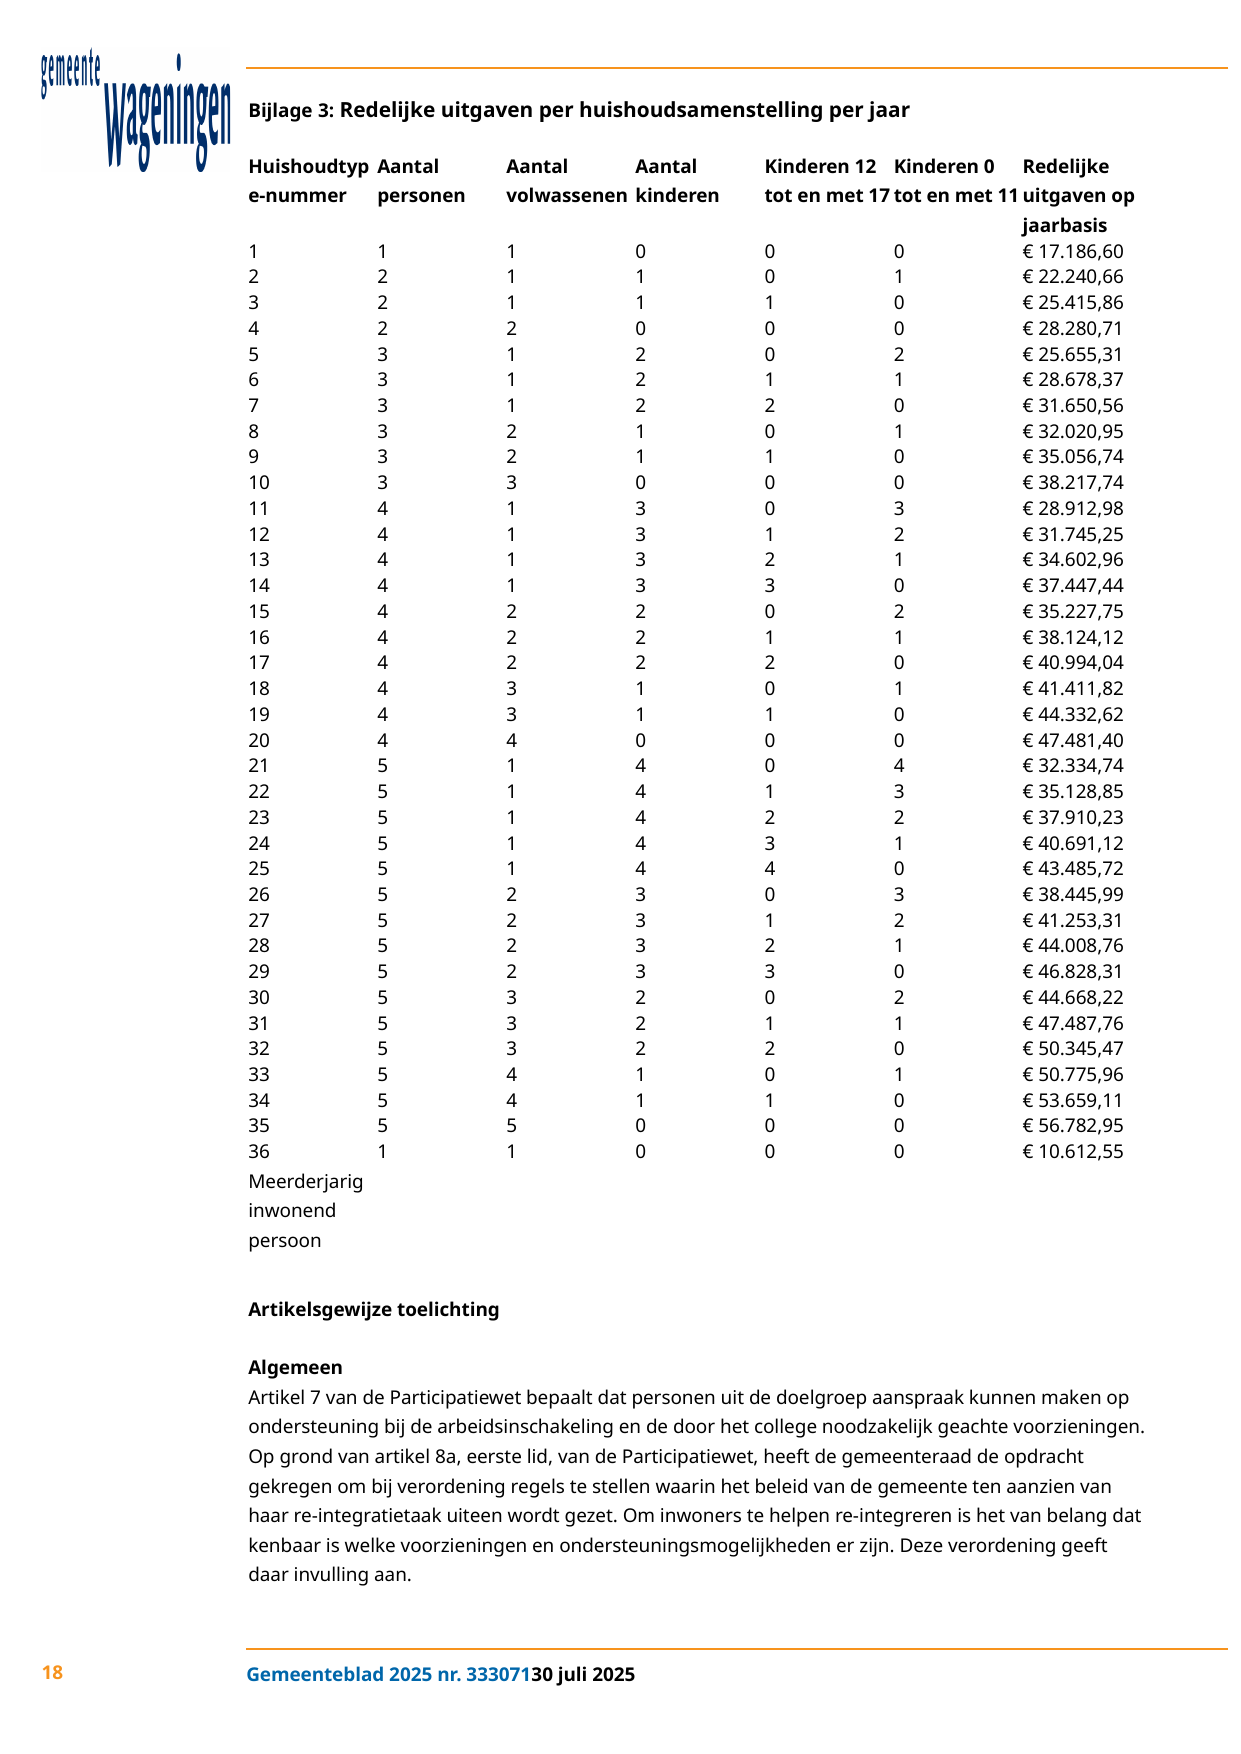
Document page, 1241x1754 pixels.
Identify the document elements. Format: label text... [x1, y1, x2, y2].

table_cell 1 [377, 238, 506, 264]
table_cell 5 [377, 984, 506, 1010]
text Artikel 7 van de Participatiewet bepaalt dat personen uit de doelgroep aanspraak kunnen maken op ondersteuning bij de arbeidsinschakeling en de door het college noodzakelijk geachte voorzieningen. Op grond van artikel 8a, eerste lid, van de Participatiewet, heeft de gemeenteraad de opdracht gekregen om bij verordening regels te stellen waarin het beleid van de gemeente ten aanzien van haar re-integratietaak uiteen wordt gezet. Om inwoners te helpen re-integreren is het van belang dat kenbaar is welke voorzieningen en ondersteuningsmogelijkheden er zijn. Deze verordening geeft daar invulling aan. [248, 1384, 1152, 1587]
table_cell 2 [894, 598, 1022, 624]
table_cell 5 [377, 778, 506, 804]
table_cell 0 [764, 984, 893, 1010]
table_cell 18 [248, 675, 377, 701]
table_cell € 35.056,74 [1023, 444, 1152, 469]
table_cell 3 [506, 1036, 635, 1061]
table_cell 3 [635, 573, 764, 598]
table_cell 35 [248, 1113, 377, 1138]
table_cell € 17.186,60 [1023, 238, 1152, 264]
table_cell € 32.334,74 [1023, 753, 1152, 778]
table_cell 2 [506, 958, 635, 984]
table_cell 2 [377, 315, 506, 341]
table_cell 10 [248, 470, 377, 495]
table_cell 2 [764, 1036, 893, 1061]
table_cell 2 [506, 933, 635, 958]
table_cell 0 [764, 753, 893, 778]
table_cell 2 [506, 444, 635, 469]
table_cell 14 [248, 573, 377, 598]
table_cell 1 [506, 289, 635, 315]
table_cell 2 [764, 392, 893, 418]
table_cell 1 [764, 907, 893, 933]
table_cell 0 [764, 1061, 893, 1087]
table_cell 24 [248, 830, 377, 855]
table_cell 3 [894, 495, 1022, 521]
table_cell 3 [506, 701, 635, 727]
table_cell 1 [506, 547, 635, 572]
table_cell 2 [635, 598, 764, 624]
table_header Kinderen 12 tot en met 17 [764, 153, 893, 238]
table_cell 16 [248, 624, 377, 649]
table_cell 1 [506, 238, 635, 264]
table_cell 1 [764, 1010, 893, 1036]
table_cell 1 [764, 367, 893, 392]
table_cell 8 [248, 418, 377, 444]
text Artikelsgewijze toelichting [248, 1286, 1152, 1325]
table_cell 1 [506, 753, 635, 778]
table_cell 1 [506, 804, 635, 830]
table_cell € 35.227,75 [1023, 598, 1152, 624]
table_cell 5 [377, 804, 506, 830]
table_cell 4 [377, 521, 506, 547]
table_cell € 44.332,62 [1023, 701, 1152, 727]
table_header Aantal volwassenen [506, 153, 635, 238]
table_cell 1 [894, 1010, 1022, 1036]
table_cell 5 [377, 1061, 506, 1087]
table_cell 3 [635, 547, 764, 572]
table_cell 0 [894, 392, 1022, 418]
table_cell 9 [248, 444, 377, 469]
table_cell 5 [377, 1113, 506, 1138]
table_cell € 37.910,23 [1023, 804, 1152, 830]
table_cell € 53.659,11 [1023, 1087, 1152, 1113]
table_cell 3 [635, 933, 764, 958]
table_cell 4 [635, 830, 764, 855]
table_cell 1 [635, 264, 764, 289]
text Algemeen [248, 1354, 1152, 1380]
table_cell € 25.655,31 [1023, 341, 1152, 367]
table_cell 1 [506, 830, 635, 855]
table_cell 2 [635, 367, 764, 392]
table_cell 21 [248, 753, 377, 778]
table_cell 1 [764, 1087, 893, 1113]
table_cell 4 [377, 598, 506, 624]
table_cell 5 [506, 1113, 635, 1138]
table_cell 2 [506, 624, 635, 649]
table_cell 0 [764, 1139, 893, 1253]
table_cell 2 [506, 650, 635, 675]
table_cell 2 [894, 907, 1022, 933]
text Bijlage 3: Redelijke uitgaven per huishoudsamenstelling per jaar [248, 95, 1152, 123]
table_cell 0 [894, 1036, 1022, 1061]
table_cell 1 [894, 547, 1022, 572]
table_cell 2 [635, 624, 764, 649]
table_cell € 34.602,96 [1023, 547, 1152, 572]
table_cell 0 [635, 727, 764, 752]
table_cell 4 [635, 778, 764, 804]
table_cell 2 [894, 341, 1022, 367]
table_cell 0 [764, 675, 893, 701]
table_cell 4 [764, 855, 893, 881]
table_cell € 31.745,25 [1023, 521, 1152, 547]
table_cell 0 [894, 1139, 1022, 1253]
table_cell 0 [764, 341, 893, 367]
table_cell 2 [506, 907, 635, 933]
table_cell 1 [377, 1139, 506, 1253]
table_cell 3 [894, 881, 1022, 907]
table_cell € 50.775,96 [1023, 1061, 1152, 1087]
table_cell 2 [764, 933, 893, 958]
table_cell 4 [377, 573, 506, 598]
table_cell 3 [764, 573, 893, 598]
table_cell 1 [506, 855, 635, 881]
table_cell 1 [635, 675, 764, 701]
table_cell 4 [635, 855, 764, 881]
table_cell 22 [248, 778, 377, 804]
table_cell € 37.447,44 [1023, 573, 1152, 598]
table_cell 0 [635, 470, 764, 495]
table_cell 2 [506, 315, 635, 341]
table_cell 1 [248, 238, 377, 264]
table_cell 0 [894, 701, 1022, 727]
table_cell 32 [248, 1036, 377, 1061]
table_cell 3 [377, 392, 506, 418]
table_cell 0 [894, 650, 1022, 675]
table_cell 0 [764, 315, 893, 341]
table_cell 1 [764, 521, 893, 547]
table_cell 2 [635, 392, 764, 418]
table_cell 1 [764, 289, 893, 315]
table_cell 2 [377, 264, 506, 289]
table_cell 30 [248, 984, 377, 1010]
table_cell 5 [377, 881, 506, 907]
table_cell 1 [764, 624, 893, 649]
table_cell 4 [377, 727, 506, 752]
table_cell 1 [894, 624, 1022, 649]
table_cell 0 [764, 418, 893, 444]
table_cell € 41.253,31 [1023, 907, 1152, 933]
table_cell 0 [764, 727, 893, 752]
table_cell 23 [248, 804, 377, 830]
table_cell 0 [894, 727, 1022, 752]
table_header Kinderen 0 tot en met 11 [894, 153, 1022, 238]
table_cell 5 [377, 933, 506, 958]
table_cell € 46.828,31 [1023, 958, 1152, 984]
table_cell 1 [635, 418, 764, 444]
table_cell € 35.128,85 [1023, 778, 1152, 804]
table_cell € 28.912,98 [1023, 495, 1152, 521]
table_cell 0 [894, 1087, 1022, 1113]
table_cell 1 [506, 367, 635, 392]
table_cell € 28.280,71 [1023, 315, 1152, 341]
table_cell 4 [377, 495, 506, 521]
table_cell 1 [635, 444, 764, 469]
table_cell 1 [506, 1139, 635, 1253]
table_cell 3 [635, 907, 764, 933]
table_cell 0 [764, 264, 893, 289]
table_cell € 25.415,86 [1023, 289, 1152, 315]
table_cell 0 [635, 315, 764, 341]
table_cell 2 [894, 521, 1022, 547]
table_cell 25 [248, 855, 377, 881]
table_cell 20 [248, 727, 377, 752]
table_cell 2 [635, 650, 764, 675]
table_cell 2 [635, 341, 764, 367]
table_cell 3 [377, 470, 506, 495]
table_cell 31 [248, 1010, 377, 1036]
table_cell 5 [377, 753, 506, 778]
table_cell 2 [894, 984, 1022, 1010]
table_cell 1 [506, 521, 635, 547]
table_cell 1 [635, 1061, 764, 1087]
table_cell 5 [377, 830, 506, 855]
table_cell 5 [248, 341, 377, 367]
table_cell 5 [377, 1036, 506, 1061]
table_cell 6 [248, 367, 377, 392]
table_cell 2 [506, 881, 635, 907]
table_cell 4 [635, 804, 764, 830]
table_cell 0 [894, 315, 1022, 341]
table_cell 1 [506, 573, 635, 598]
table_cell 2 [764, 804, 893, 830]
table_cell 0 [894, 855, 1022, 881]
table_cell 1 [506, 495, 635, 521]
table_cell 3 [377, 367, 506, 392]
table_cell 4 [248, 315, 377, 341]
table_cell 1 [894, 675, 1022, 701]
table_cell 2 [764, 650, 893, 675]
table_cell 2 [248, 264, 377, 289]
table_cell 4 [635, 753, 764, 778]
table_cell 3 [248, 289, 377, 315]
table_cell 1 [764, 778, 893, 804]
table_cell 3 [377, 418, 506, 444]
table_cell € 10.612,55 [1023, 1139, 1152, 1253]
table_cell 27 [248, 907, 377, 933]
table_cell 5 [377, 1010, 506, 1036]
table_cell 2 [894, 804, 1022, 830]
table_cell 0 [635, 1139, 764, 1253]
table_cell 7 [248, 392, 377, 418]
table_cell 5 [377, 907, 506, 933]
table_cell 5 [377, 855, 506, 881]
table_cell 5 [377, 1087, 506, 1113]
table_cell 29 [248, 958, 377, 984]
table_cell € 41.411,82 [1023, 675, 1152, 701]
table_cell 3 [377, 444, 506, 469]
table_cell 0 [894, 444, 1022, 469]
table_cell 4 [377, 675, 506, 701]
table_cell 2 [764, 547, 893, 572]
table_cell 0 [635, 1113, 764, 1138]
table_cell 3 [635, 958, 764, 984]
table_cell € 44.008,76 [1023, 933, 1152, 958]
table_cell € 43.485,72 [1023, 855, 1152, 881]
table_cell 1 [506, 341, 635, 367]
table_cell 34 [248, 1087, 377, 1113]
table_cell € 40.691,12 [1023, 830, 1152, 855]
table_cell € 38.124,12 [1023, 624, 1152, 649]
table_cell 2 [635, 1010, 764, 1036]
table_cell 2 [635, 1036, 764, 1061]
table_cell 2 [506, 598, 635, 624]
table_cell € 32.020,95 [1023, 418, 1152, 444]
table_cell 1 [635, 289, 764, 315]
table_cell 2 [506, 418, 635, 444]
table_cell 1 [894, 264, 1022, 289]
table_cell 5 [377, 958, 506, 984]
table_cell 15 [248, 598, 377, 624]
table_cell 0 [894, 470, 1022, 495]
table_cell 1 [506, 392, 635, 418]
table_cell 0 [764, 470, 893, 495]
table_cell 3 [506, 1010, 635, 1036]
table_cell 4 [506, 727, 635, 752]
table_cell 4 [894, 753, 1022, 778]
table_cell € 44.668,22 [1023, 984, 1152, 1010]
table_cell 3 [506, 675, 635, 701]
table_cell 2 [377, 289, 506, 315]
table_cell 1 [764, 701, 893, 727]
table_cell 4 [506, 1087, 635, 1113]
table_cell 1 [894, 367, 1022, 392]
table_cell 0 [764, 598, 893, 624]
table_cell 4 [377, 650, 506, 675]
table_cell 0 [894, 1113, 1022, 1138]
table_cell 33 [248, 1061, 377, 1087]
table_cell € 40.994,04 [1023, 650, 1152, 675]
table_cell € 50.345,47 [1023, 1036, 1152, 1061]
table_cell 0 [764, 881, 893, 907]
table_cell € 56.782,95 [1023, 1113, 1152, 1138]
table_cell 1 [894, 933, 1022, 958]
table_cell 0 [894, 289, 1022, 315]
table_cell € 28.678,37 [1023, 367, 1152, 392]
table_cell 0 [764, 1113, 893, 1138]
table_cell 3 [894, 778, 1022, 804]
table_cell 12 [248, 521, 377, 547]
table_cell 4 [506, 1061, 635, 1087]
table_cell 1 [506, 264, 635, 289]
table_header Aantal kinderen [635, 153, 764, 238]
table_cell 1 [635, 701, 764, 727]
table_cell 28 [248, 933, 377, 958]
table_cell € 47.487,76 [1023, 1010, 1152, 1036]
table_cell 17 [248, 650, 377, 675]
table_cell € 22.240,66 [1023, 264, 1152, 289]
table_cell 0 [764, 238, 893, 264]
table_cell 1 [764, 444, 893, 469]
table_header Huishoudtype-nummer [248, 153, 377, 238]
table_cell € 47.481,40 [1023, 727, 1152, 752]
table_cell 1 [506, 778, 635, 804]
table_cell 3 [764, 958, 893, 984]
table_cell 3 [635, 521, 764, 547]
table_cell 4 [377, 547, 506, 572]
table_cell 0 [764, 495, 893, 521]
table_cell 3 [506, 470, 635, 495]
table_cell € 31.650,56 [1023, 392, 1152, 418]
table_cell 0 [894, 238, 1022, 264]
table_cell 19 [248, 701, 377, 727]
table_cell 2 [635, 984, 764, 1010]
table_cell € 38.217,74 [1023, 470, 1152, 495]
table_cell 4 [377, 624, 506, 649]
table_cell 13 [248, 547, 377, 572]
table_cell 3 [377, 341, 506, 367]
table_cell 1 [894, 1061, 1022, 1087]
table_cell 3 [764, 830, 893, 855]
table_cell 3 [635, 495, 764, 521]
table_cell 4 [377, 701, 506, 727]
table_cell 1 [894, 418, 1022, 444]
table_cell 3 [635, 881, 764, 907]
table_cell 3 [506, 984, 635, 1010]
table_cell 36 Meerderjarig inwonend persoon [248, 1139, 377, 1253]
table_cell 0 [635, 238, 764, 264]
table_cell 1 [894, 830, 1022, 855]
table_header Redelijke uitgaven op jaarbasis [1023, 153, 1152, 238]
table_cell 0 [894, 958, 1022, 984]
table_cell 26 [248, 881, 377, 907]
table_cell 0 [894, 573, 1022, 598]
picture [41, 47, 231, 172]
table_cell 1 [635, 1087, 764, 1113]
table_header Aantal personen [377, 153, 506, 238]
table_cell € 38.445,99 [1023, 881, 1152, 907]
table_cell 11 [248, 495, 377, 521]
